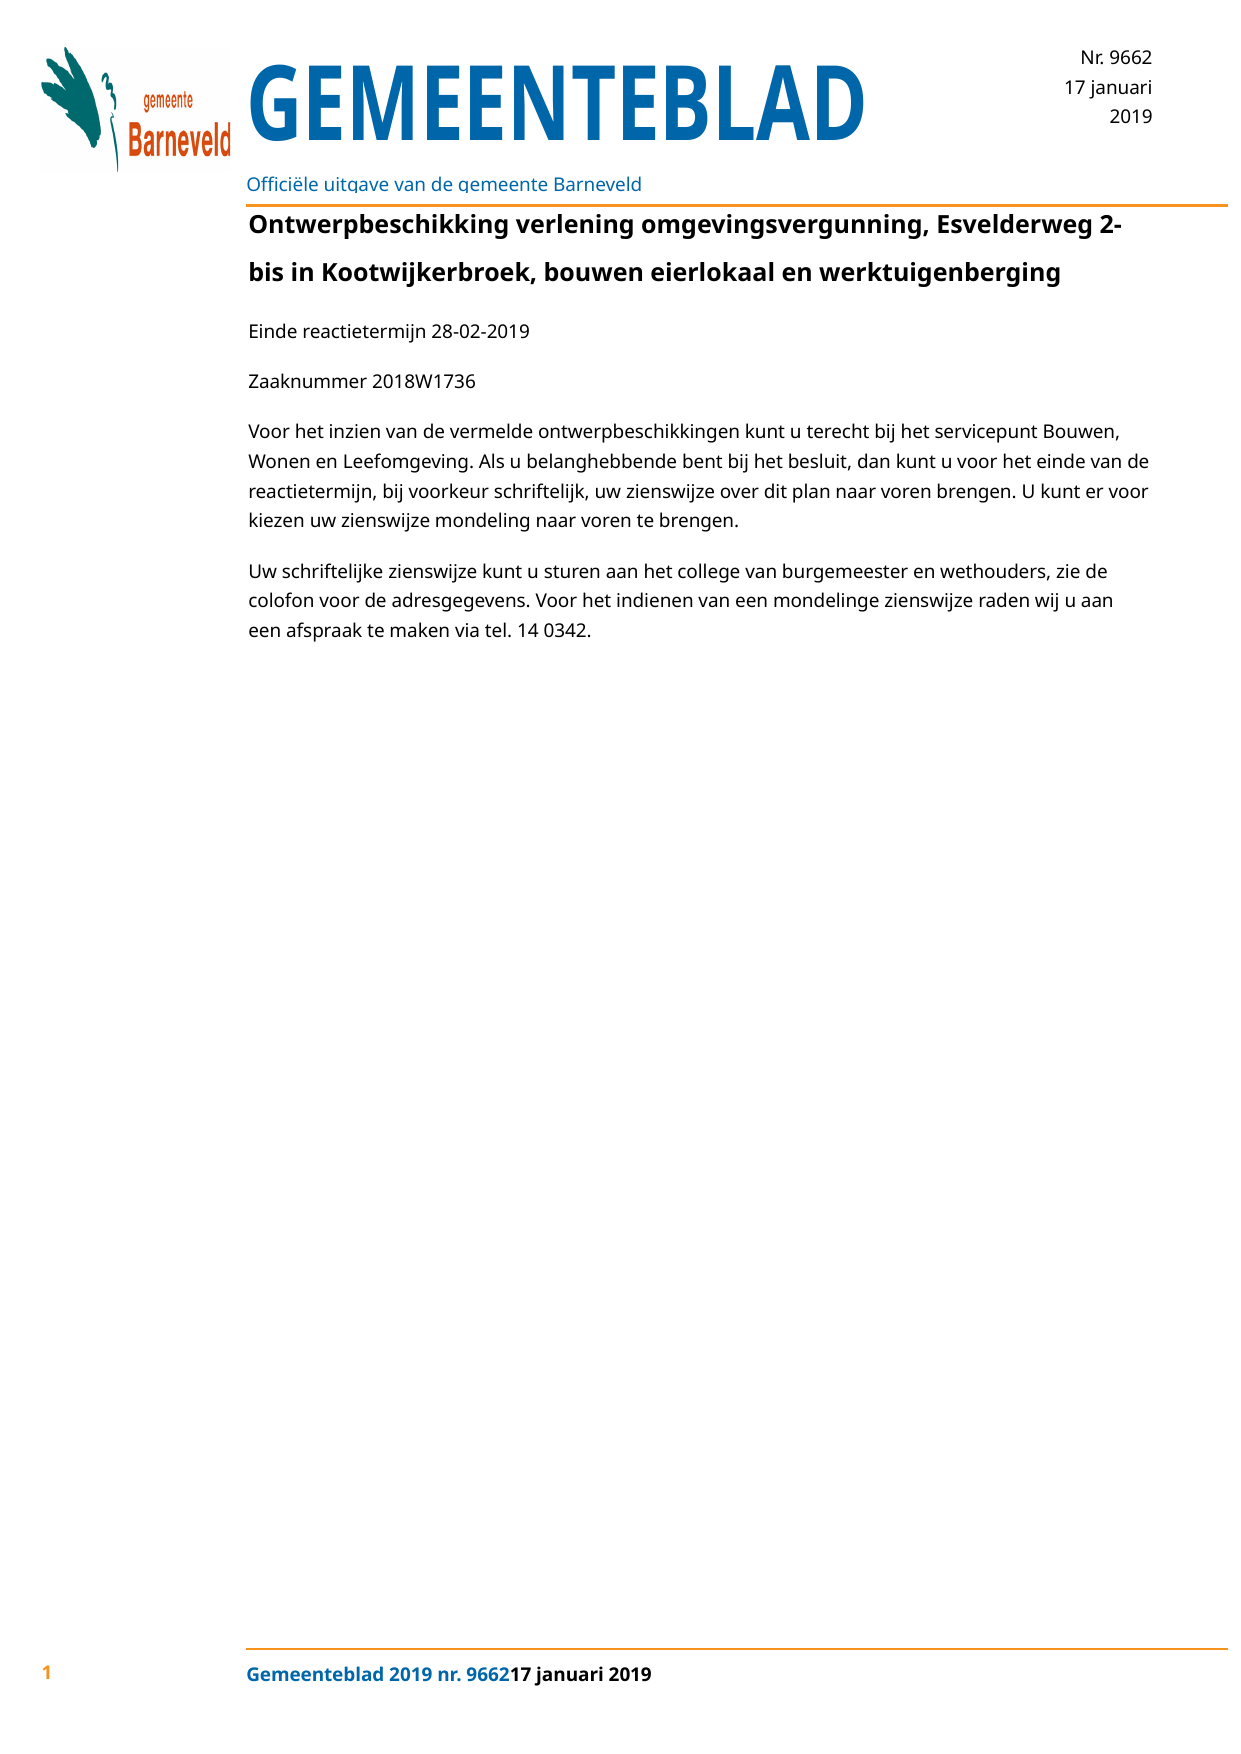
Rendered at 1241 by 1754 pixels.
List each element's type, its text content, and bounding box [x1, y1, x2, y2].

text Zaaknummer 2018W1736 [248, 368, 1152, 394]
text Einde reactietermijn 28-02-2019 [248, 318, 1152, 344]
text Uw schriftelijke zienswijze kunt u sturen aan het college van burgemeester en wethouders, zie de colofon voor de adresgegevens. Voor het indienen van een mondelinge zienswijze raden wij u aan een afspraak te maken via tel. 14 0342. [248, 558, 1152, 643]
picture [41, 47, 231, 172]
text Voor het inzien van de vermelde ontwerpbeschikkingen kunt u terecht bij het servicepunt Bouwen, Wonen en Leefomgeving. Als u belanghebbende bent bij het besluit, dan kunt u voor het einde van de reactietermijn, bij voorkeur schriftelijk, uw zienswijze over dit plan naar voren brengen. U kunt er voor kiezen uw zienswijze mondeling naar voren te brengen. [248, 419, 1152, 533]
text Ontwerpbeschikking verlening omgevingsvergunning, Esvelderweg 2-bis in Kootwijkerbroek, bouwen eierlokaal en werktuigenberging [248, 207, 1152, 288]
